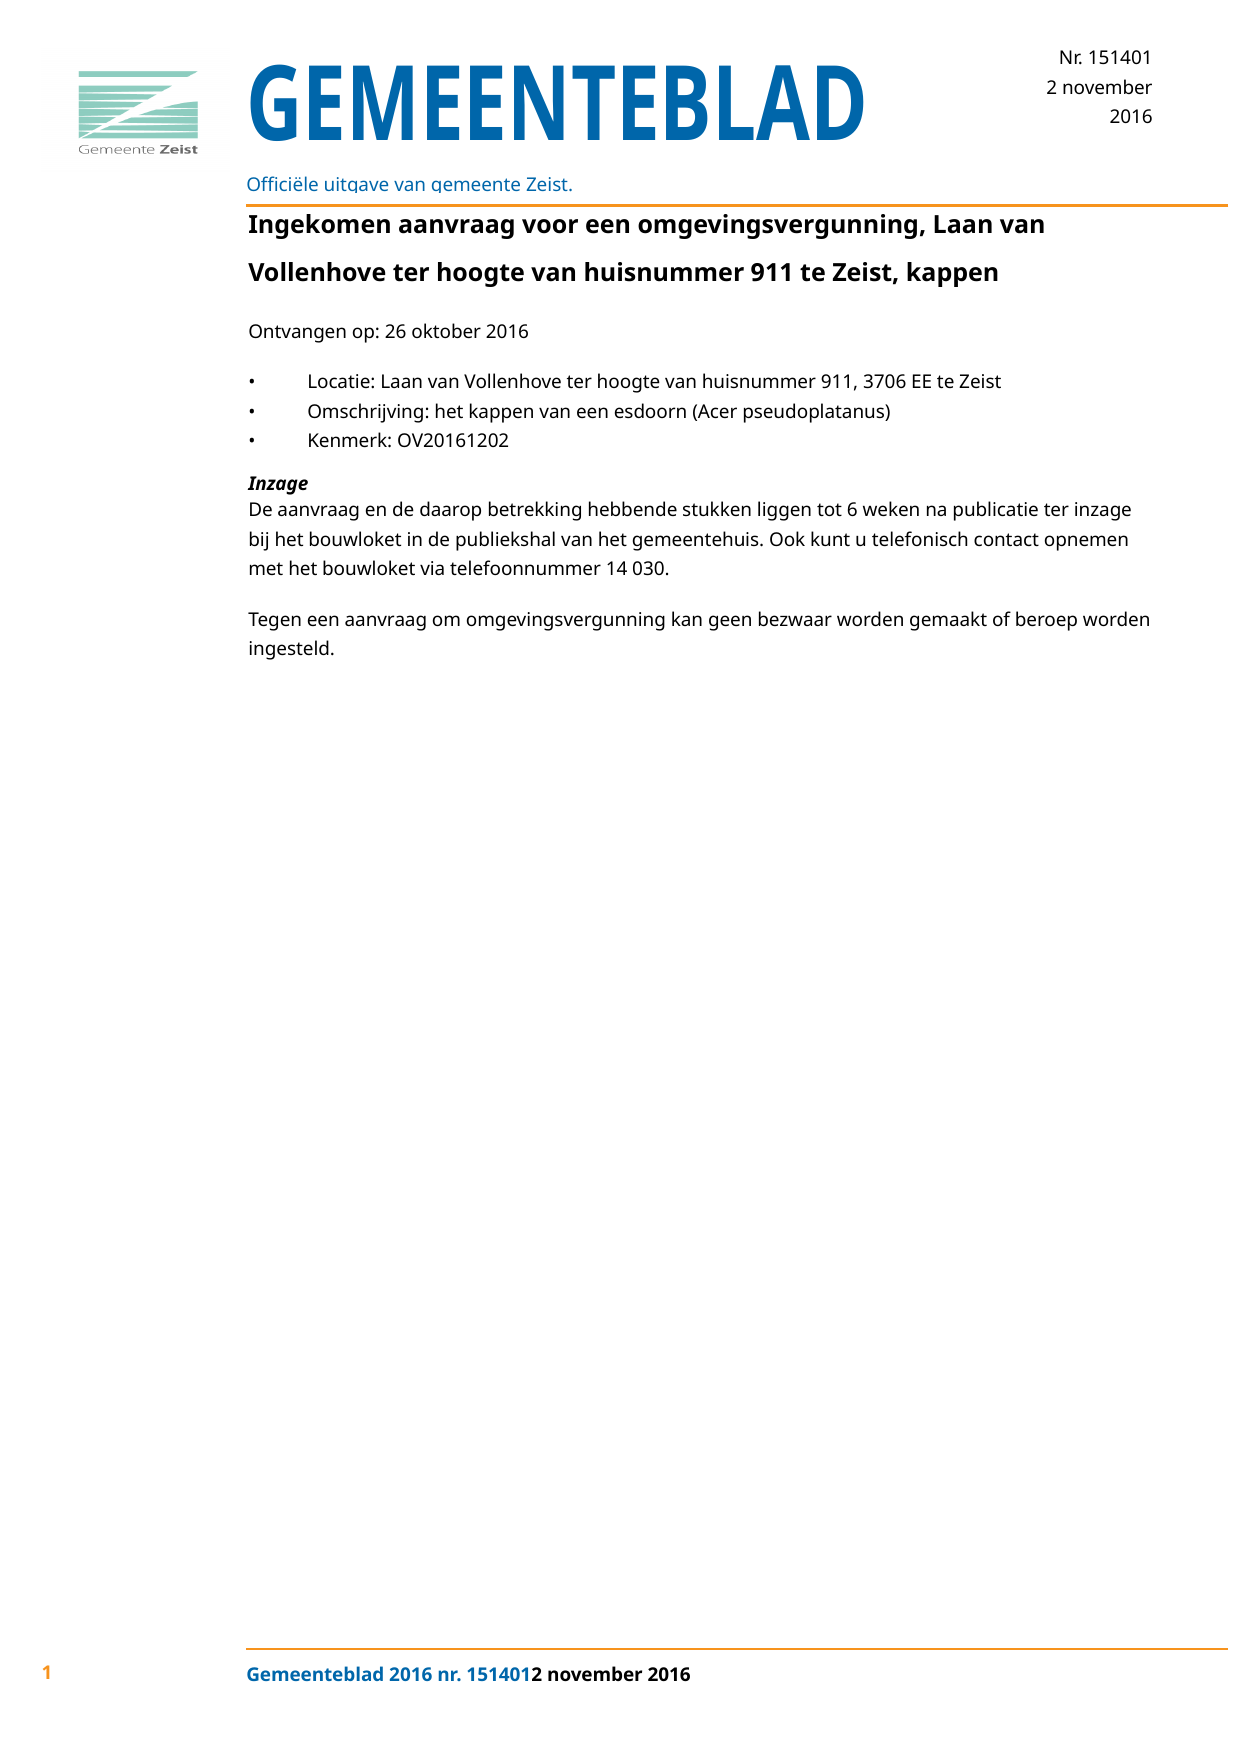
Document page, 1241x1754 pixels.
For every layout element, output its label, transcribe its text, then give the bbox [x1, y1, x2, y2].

list Locatie: Laan van Vollenhove ter hoogte van huisnummer 911, 3706 EE te Zeist [248, 368, 1152, 394]
text Tegen een aanvraag om omgevingsvergunning kan geen bezwaar worden gemaakt of beroep worden ingesteld. [248, 606, 1152, 661]
text Inzage [248, 471, 1152, 496]
picture [41, 47, 231, 172]
text De aanvraag en de daarop betrekking hebbende stukken liggen tot 6 weken na publicatie ter inzage bij het bouwloket in de publiekshal van het gemeentehuis. Ook kunt u telefonisch contact opnemen met het bouwloket via telefoonnummer 14 030. [248, 496, 1152, 581]
list Kenmerk: OV20161202 [248, 427, 1152, 453]
text Ontvangen op: 26 oktober 2016 [248, 318, 1152, 344]
text Ingekomen aanvraag voor een omgevingsvergunning, Laan van Vollenhove ter hoogte van huisnummer 911 te Zeist, kappen [248, 207, 1152, 288]
list Omschrijving: het kappen van een esdoorn (Acer pseudoplatanus) [248, 398, 1152, 424]
